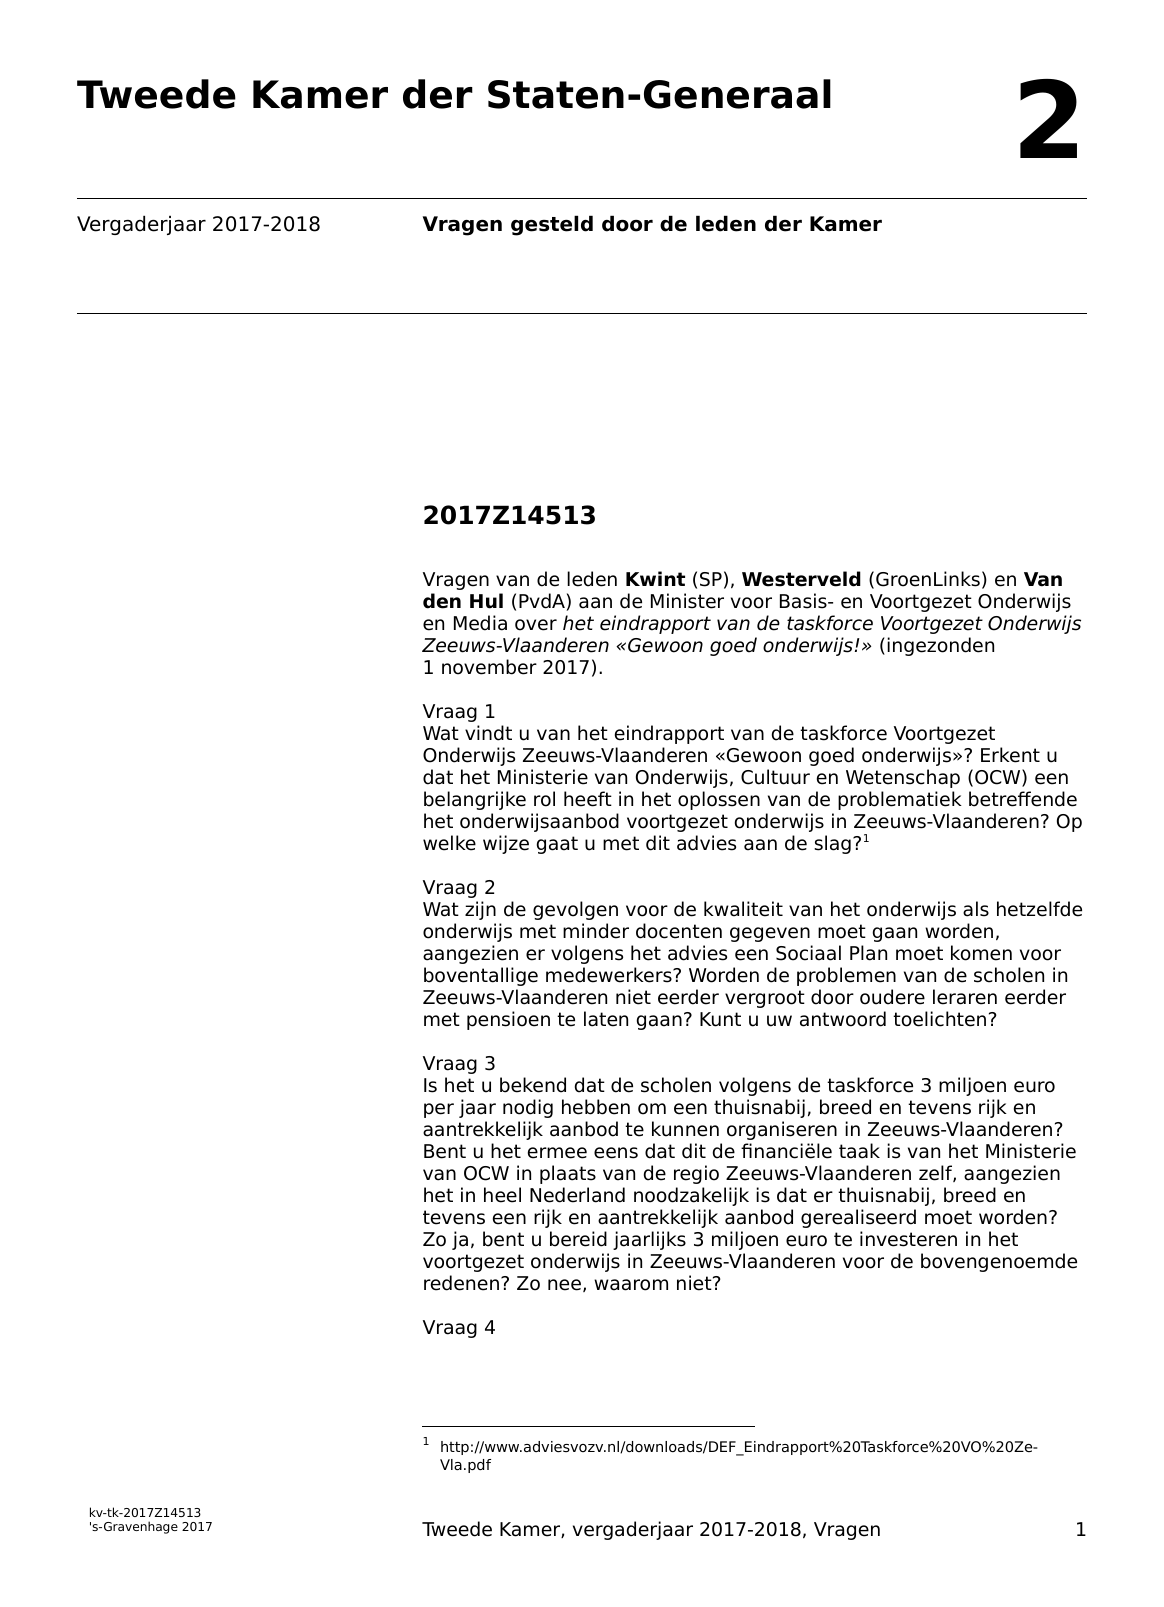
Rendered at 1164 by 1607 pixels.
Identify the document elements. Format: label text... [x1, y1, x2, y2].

table_cell Vragen gesteld door de leden der Kamer [422, 199, 1087, 313]
text Is het u bekend dat de scholen volgens de taskforce 3 miljoen euro per jaar nodig hebben om een thuisnabij, breed en tevens rijk en aantrekkelijk aanbod te kunnen organiseren in Zeeuws-Vlaanderen? Bent u het ermee eens dat dit de financiële taak is van het Ministerie van OCW in plaats van de regio Zeeuws-Vlaanderen zelf, aangezien het in heel Nederland noodzakelijk is dat er thuisnabij, breed en tevens een rijk en aantrekkelijk aanbod gerealiseerd moet worden? Zo ja, bent u bereid jaarlijks 3 miljoen euro te investeren in het voortgezet onderwijs in Zeeuws-Vlaanderen voor de bovengenoemde redenen? Zo nee, waarom niet? [422, 1075, 1087, 1295]
table_cell Vergaderjaar 2017-2018 [77, 199, 422, 313]
text 2017Z14513 [422, 501, 1087, 531]
text Wat vindt u van het eindrapport van de taskforce Voortgezet Onderwijs Zeeuws-Vlaanderen «Gewoon goed onderwijs»? Erkent u dat het Ministerie van Onderwijs, Cultuur en Wetenschap (OCW) een belangrijke rol heeft in het oplossen van de problematiek betreffende het onderwijsaanbod voortgezet onderwijs in Zeeuws-Vlaanderen? Op welke wijze gaat u met dit advies aan de slag? [422, 723, 1087, 855]
text Vraag 4 [422, 1317, 1087, 1339]
text Vraag 3 [422, 1053, 1087, 1075]
text Wat zijn de gevolgen voor de kwaliteit van het onderwijs als hetzelfde onderwijs met minder docenten gegeven moet gaan worden, aangezien er volgens het advies een Sociaal Plan moet komen voor boventallige medewerkers? Worden de problemen van de scholen in Zeeuws-Vlaanderen niet eerder vergroot door oudere leraren eerder met pensioen te laten gaan? Kunt u uw antwoord toelichten? [422, 899, 1087, 1031]
text Vraag 1 [422, 701, 1087, 723]
text http://www.adviesvozv.nl/downloads/DEF_Eindrapport%20Taskforce%20VO%20Ze-Vla.pdf [422, 1435, 1087, 1474]
table_header 2 [886, 59, 1087, 198]
text Vragen van de leden Kwint (SP), Westerveld (GroenLinks) en Van den Hul (PvdA) aan de Minister voor Basis- en Voortgezet Onderwijs en Media over het eindrapport van de taskforce Voortgezet Onderwijs Zeeuws-Vlaanderen «Gewoon goed onderwijs!» (ingezonden 1 november 2017). [422, 569, 1087, 679]
table_header Tweede Kamer der Staten-Generaal [77, 59, 886, 198]
text Vraag 2 [422, 877, 1087, 899]
text 's-Gravenhage 2017 [88, 1520, 323, 1534]
text kv-tk-2017Z14513 [88, 1506, 323, 1520]
